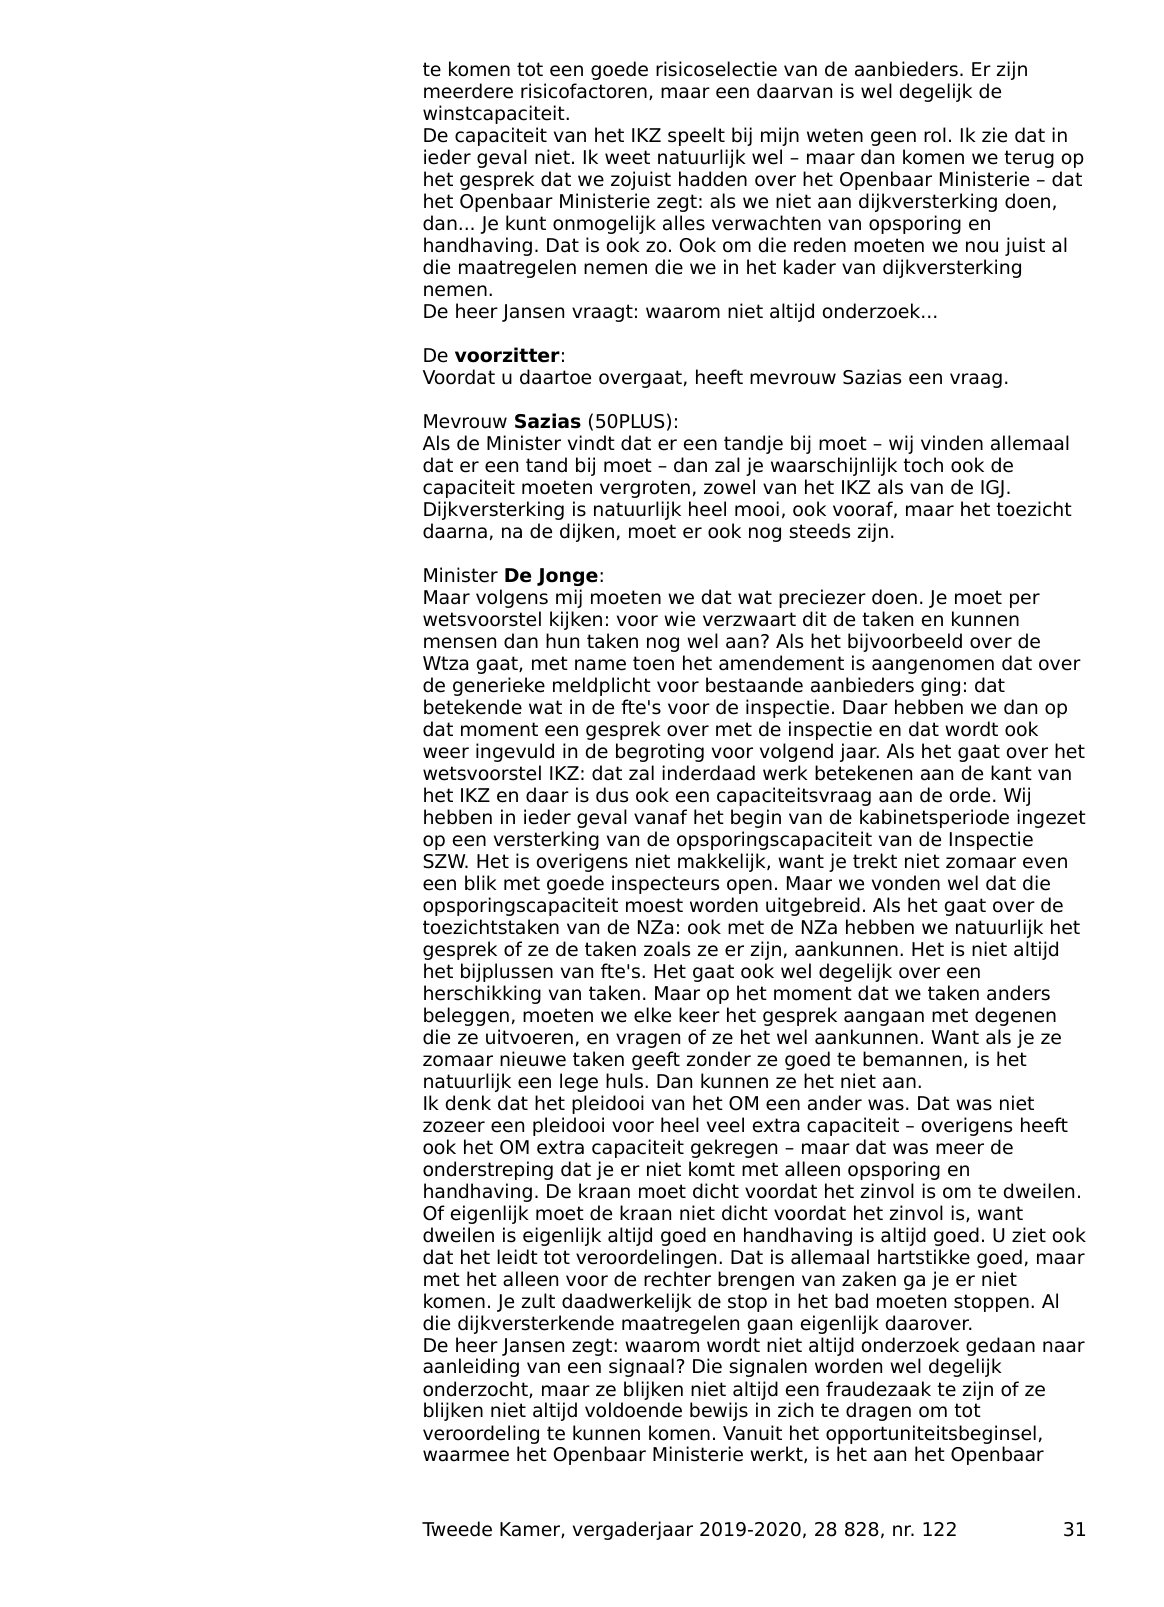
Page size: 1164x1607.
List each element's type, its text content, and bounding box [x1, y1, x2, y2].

text De heer Jansen vraagt: waarom niet altijd onderzoek... [422, 301, 1087, 323]
text te komen tot een goede risicoselectie van de aanbieders. Er zijn meerdere risicofactoren, maar een daarvan is wel degelijk de winstcapaciteit. [422, 59, 1087, 125]
text Minister De Jonge: [422, 565, 1087, 587]
text Maar volgens mij moeten we dat wat preciezer doen. Je moet per wetsvoorstel kijken: voor wie verzwaart dit de taken en kunnen mensen dan hun taken nog wel aan? Als het bijvoorbeeld over de Wtza gaat, met name toen het amendement is aangenomen dat over de generieke meldplicht voor bestaande aanbieders ging: dat betekende wat in de fte's voor de inspectie. Daar hebben we dan op dat moment een gesprek over met de inspectie en dat wordt ook weer ingevuld in de begroting voor volgend jaar. Als het gaat over het wetsvoorstel IKZ: dat zal inderdaad werk betekenen aan de kant van het IKZ en daar is dus ook een capaciteitsvraag aan de orde. Wij hebben in ieder geval vanaf het begin van de kabinetsperiode ingezet op een versterking van de opsporingscapaciteit van de Inspectie SZW. Het is overigens niet makkelijk, want je trekt niet zomaar even een blik met goede inspecteurs open. Maar we vonden wel dat die opsporingscapaciteit moest worden uitgebreid. Als het gaat over de toezichtstaken van de NZa: ook met de NZa hebben we natuurlijk het gesprek of ze de taken zoals ze er zijn, aankunnen. Het is niet altijd het bijplussen van fte's. Het gaat ook wel degelijk over een herschikking van taken. Maar op het moment dat we taken anders beleggen, moeten we elke keer het gesprek aangaan met degenen die ze uitvoeren, en vragen of ze het wel aankunnen. Want als je ze zomaar nieuwe taken geeft zonder ze goed te bemannen, is het natuurlijk een lege huls. Dan kunnen ze het niet aan. [422, 587, 1087, 1093]
text Voordat u daartoe overgaat, heeft mevrouw Sazias een vraag. [422, 367, 1087, 389]
text De capaciteit van het IKZ speelt bij mijn weten geen rol. Ik zie dat in ieder geval niet. Ik weet natuurlijk wel – maar dan komen we terug op het gesprek dat we zojuist hadden over het Openbaar Ministerie – dat het Openbaar Ministerie zegt: als we niet aan dijkversterking doen, dan... Je kunt onmogelijk alles verwachten van opsporing en handhaving. Dat is ook zo. Ook om die reden moeten we nou juist al die maatregelen nemen die we in het kader van dijkversterking nemen. [422, 125, 1087, 301]
text Als de Minister vindt dat er een tandje bij moet – wij vinden allemaal dat er een tand bij moet – dan zal je waarschijnlijk toch ook de capaciteit moeten vergroten, zowel van het IKZ als van de IGJ. Dijkversterking is natuurlijk heel mooi, ook vooraf, maar het toezicht daarna, na de dijken, moet er ook nog steeds zijn. [422, 433, 1087, 543]
text De voorzitter: [422, 345, 1087, 367]
text De heer Jansen zegt: waarom wordt niet altijd onderzoek gedaan naar aanleiding van een signaal? Die signalen worden wel degelijk onderzocht, maar ze blijken niet altijd een fraudezaak te zijn of ze blijken niet altijd voldoende bewijs in zich te dragen om tot veroordeling te kunnen komen. Vanuit het opportuniteitsbeginsel, waarmee het Openbaar Ministerie werkt, is het aan het Openbaar [422, 1334, 1087, 1466]
text Mevrouw Sazias (50PLUS): [422, 411, 1087, 433]
text Ik denk dat het pleidooi van het OM een ander was. Dat was niet zozeer een pleidooi voor heel veel extra capaciteit – overigens heeft ook het OM extra capaciteit gekregen – maar dat was meer de onderstreping dat je er niet komt met alleen opsporing en handhaving. De kraan moet dicht voordat het zinvol is om te dweilen. Of eigenlijk moet de kraan niet dicht voordat het zinvol is, want dweilen is eigenlijk altijd goed en handhaving is altijd goed. U ziet ook dat het leidt tot veroordelingen. Dat is allemaal hartstikke goed, maar met het alleen voor de rechter brengen van zaken ga je er niet komen. Je zult daadwerkelijk de stop in het bad moeten stoppen. Al die dijkversterkende maatregelen gaan eigenlijk daarover. [422, 1093, 1087, 1334]
